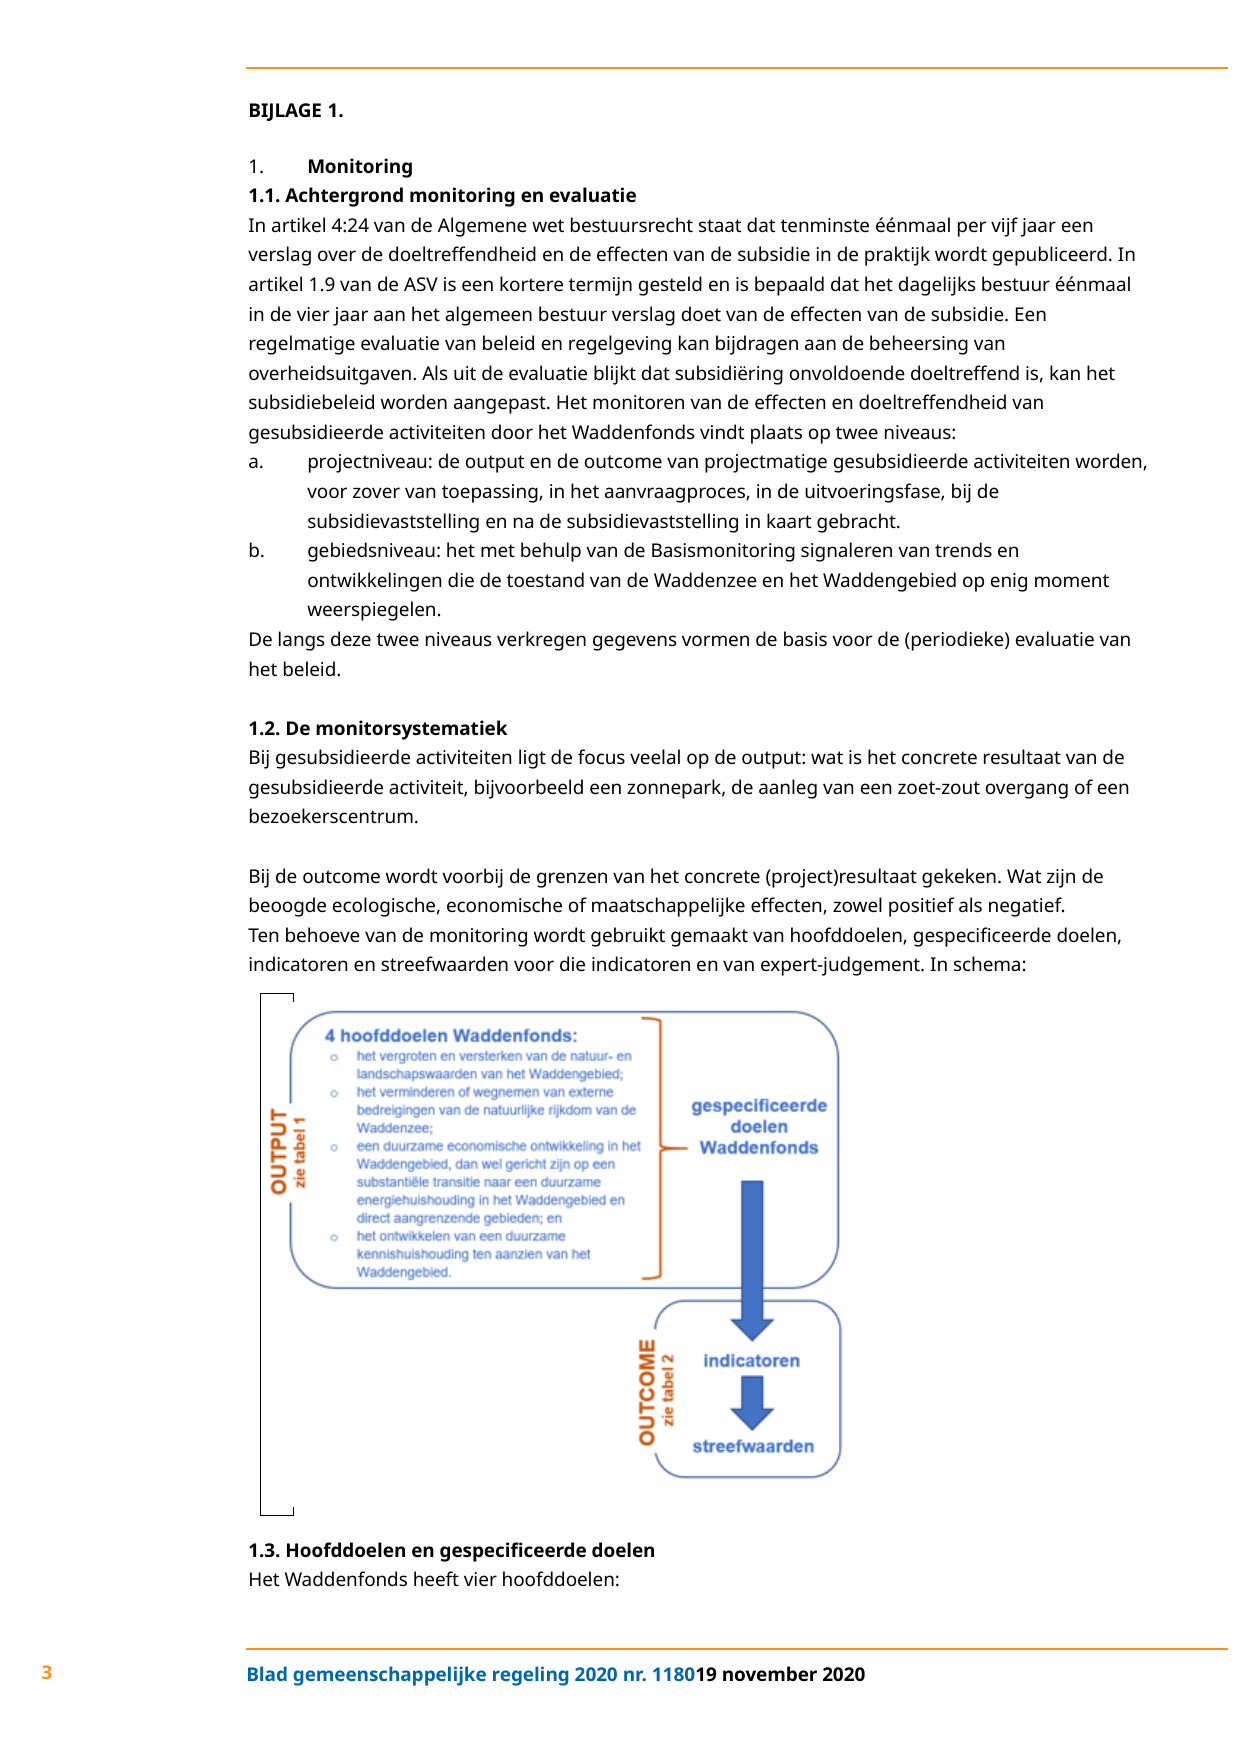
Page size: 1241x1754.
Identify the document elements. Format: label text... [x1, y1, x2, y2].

text In artikel 4:24 van de Algemene wet bestuursrecht staat dat tenminste éénmaal per vijf jaar een verslag over de doeltreffendheid en de effecten van de subsidie in de praktijk wordt gepubliceerd. In artikel 1.9 van de ASV is een kortere termijn gesteld en is bepaald dat het dagelijks bestuur éénmaal in de vier jaar aan het algemeen bestuur verslag doet van de effecten van de subsidie. Een regelmatige evaluatie van beleid en regelgeving kan bijdragen aan de beheersing van overheidsuitgaven. Als uit de evaluatie blijkt dat subsidiëring onvoldoende doeltreffend is, kan het subsidiebeleid worden aangepast. Het monitoren van de effecten en doeltreffendheid van gesubsidieerde activiteiten door het Waddenfonds vindt plaats op twee niveaus: [248, 212, 1152, 445]
text Bij de outcome wordt voorbij de grenzen van het concrete (project)resultaat gekeken. Wat zijn de beoogde ecologische, economische of maatschappelijke effecten, zowel positief als negatief. [248, 863, 1152, 918]
text 1.3. Hoofddoelen en gespecificeerde doelen [248, 1537, 1152, 1562]
text Ten behoeve van de monitoring wordt gebruikt gemaakt van hoofddoelen, gespecificeerde doelen, indicatoren en streefwaarden voor die indicatoren en van expert-judgement. In schema: [248, 922, 1152, 977]
picture [41, 47, 231, 172]
text Bij gesubsidieerde activiteiten ligt de focus veelal op de output: wat is het concrete resultaat van de gesubsidieerde activiteit, bijvoorbeeld een zonnepark, de aanleg van een zoet-zout overgang of een bezoekerscentrum. [248, 744, 1152, 829]
text Het Waddenfonds heeft vier hoofddoelen: [248, 1566, 1152, 1592]
text BIJLAGE 1. [248, 95, 1152, 123]
text 1.1. Achtergrond monitoring en evaluatie [248, 182, 1152, 208]
text 1.2. De monitorsystematiek [248, 715, 1152, 741]
list gebiedsniveau: het met behulp van de Basismonitoring signaleren van trends en ontwikkelingen die de toestand van de Waddenzee en het Waddengebied op enig moment weerspiegelen. [248, 537, 1152, 622]
picture [268, 1002, 854, 1507]
list Monitoring [248, 153, 1152, 179]
text De langs deze twee niveaus verkregen gegevens vormen de basis voor de (periodieke) evaluatie van het beleid. [248, 626, 1152, 682]
list projectniveau: de output en de outcome van projectmatige gesubsidieerde activiteiten worden, voor zover van toepassing, in het aanvraagproces, in de uitvoeringsfase, bij de subsidievaststelling en na de subsidievaststelling in kaart gebracht. [248, 449, 1152, 534]
